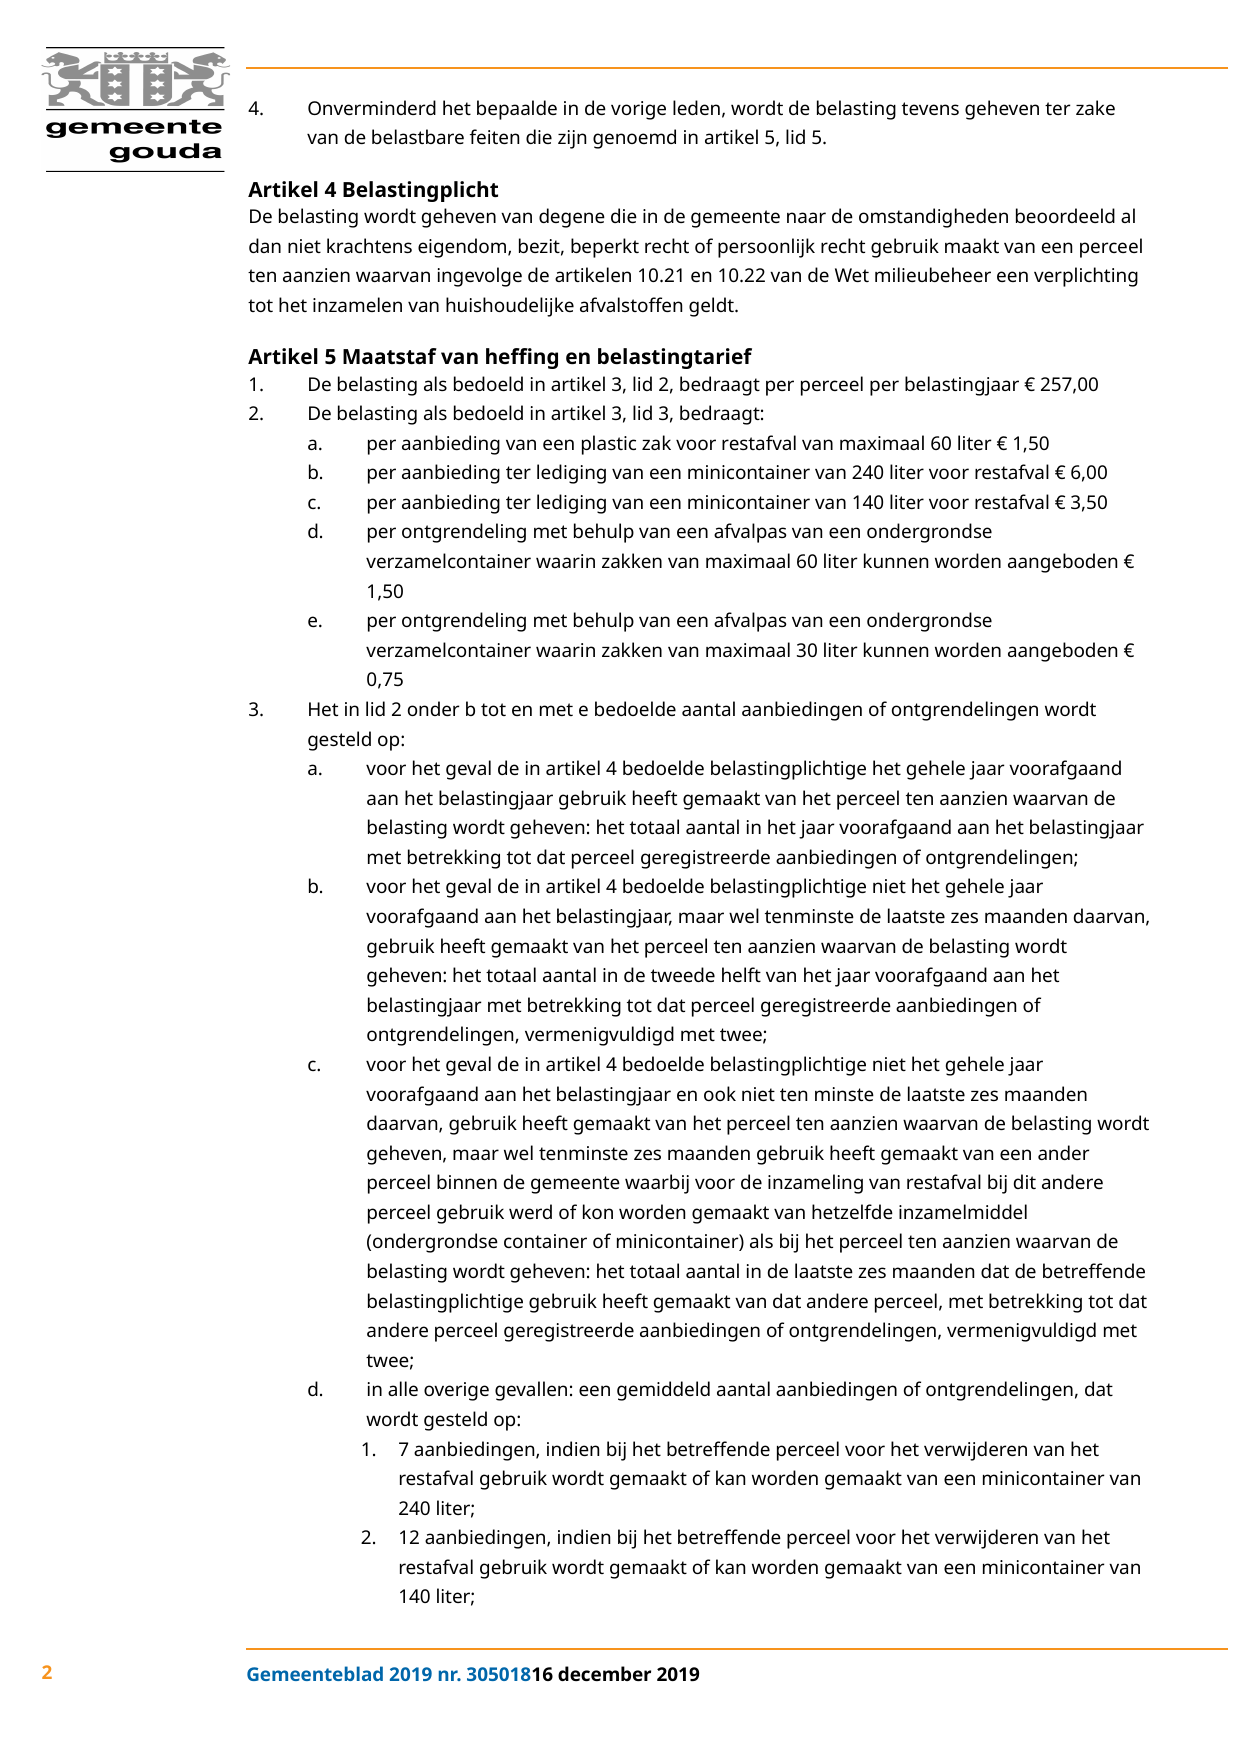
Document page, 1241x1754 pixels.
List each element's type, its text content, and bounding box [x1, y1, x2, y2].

text Artikel 5 Maatstaf van heffing en belastingtarief [248, 342, 1152, 371]
picture [41, 47, 231, 172]
list 7 aanbiedingen, indien bij het betreffende perceel voor het verwijderen van het restafval gebruik wordt gemaakt of kan worden gemaakt van een minicontainer van 240 liter; [361, 1436, 1152, 1521]
list voor het geval de in artikel 4 bedoelde belastingplichtige niet het gehele jaar voorafgaand aan het belastingjaar en ook niet ten minste de laatste zes maanden daarvan, gebruik heeft gemaakt van het perceel ten aanzien waarvan de belasting wordt geheven, maar wel tenminste zes maanden gebruik heeft gemaakt van een ander perceel binnen de gemeente waarbij voor de inzameling van restafval bij dit andere perceel gebruik werd of kon worden gemaakt van hetzelfde inzamelmiddel (ondergrondse container of minicontainer) als bij het perceel ten aanzien waarvan de belasting wordt geheven: het totaal aantal in de laatste zes maanden dat de betreffende belastingplichtige gebruik heeft gemaakt van dat andere perceel, met betrekking tot dat andere perceel geregistreerde aanbiedingen of ontgrendelingen, vermenigvuldigd met twee; [307, 1051, 1152, 1373]
list De belasting als bedoeld in artikel 3, lid 2, bedraagt per perceel per belastingjaar € 257,00 [248, 371, 1152, 397]
list per ontgrendeling met behulp van een afvalpas van een ondergrondse verzamelcontainer waarin zakken van maximaal 30 liter kunnen worden aangeboden € 0,75 [307, 607, 1152, 692]
list per aanbieding ter lediging van een minicontainer van 240 liter voor restafval € 6,00 [307, 459, 1152, 485]
list in alle overige gevallen: een gemiddeld aantal aanbiedingen of ontgrendelingen, dat wordt gesteld op: [307, 1377, 1152, 1432]
list per ontgrendeling met behulp van een afvalpas van een ondergrondse verzamelcontainer waarin zakken van maximaal 60 liter kunnen worden aangeboden € 1,50 [307, 519, 1152, 604]
list De belasting als bedoeld in artikel 3, lid 3, bedraagt: [248, 400, 1152, 426]
text De belasting wordt geheven van degene die in de gemeente naar de omstandigheden beoordeeld al dan niet krachtens eigendom, bezit, beperkt recht of persoonlijk recht gebruik maakt van een perceel ten aanzien waarvan ingevolge de artikelen 10.21 en 10.22 van de Wet milieubeheer een verplichting tot het inzamelen van huishoudelijke afvalstoffen geldt. [248, 203, 1152, 318]
list 12 aanbiedingen, indien bij het betreffende perceel voor het verwijderen van het restafval gebruik wordt gemaakt of kan worden gemaakt van een minicontainer van 140 liter; [361, 1524, 1152, 1609]
text Artikel 4 Belastingplicht [248, 175, 1152, 203]
list per aanbieding van een plastic zak voor restafval van maximaal 60 liter € 1,50 [307, 430, 1152, 456]
list voor het geval de in artikel 4 bedoelde belastingplichtige niet het gehele jaar voorafgaand aan het belastingjaar, maar wel tenminste de laatste zes maanden daarvan, gebruik heeft gemaakt van het perceel ten aanzien waarvan de belasting wordt geheven: het totaal aantal in de tweede helft van het jaar voorafgaand aan het belastingjaar met betrekking tot dat perceel geregistreerde aanbiedingen of ontgrendelingen, vermenigvuldigd met twee; [307, 874, 1152, 1047]
list Het in lid 2 onder b tot en met e bedoelde aantal aanbiedingen of ontgrendelingen wordt gesteld op: [248, 696, 1152, 752]
list voor het geval de in artikel 4 bedoelde belastingplichtige het gehele jaar voorafgaand aan het belastingjaar gebruik heeft gemaakt van het perceel ten aanzien waarvan de belasting wordt geheven: het totaal aantal in het jaar voorafgaand aan het belastingjaar met betrekking tot dat perceel geregistreerde aanbiedingen of ontgrendelingen; [307, 755, 1152, 870]
list per aanbieding ter lediging van een minicontainer van 140 liter voor restafval € 3,50 [307, 489, 1152, 515]
list Onverminderd het bepaalde in de vorige leden, wordt de belasting tevens geheven ter zake van de belastbare feiten die zijn genoemd in artikel 5, lid 5. [248, 95, 1152, 150]
